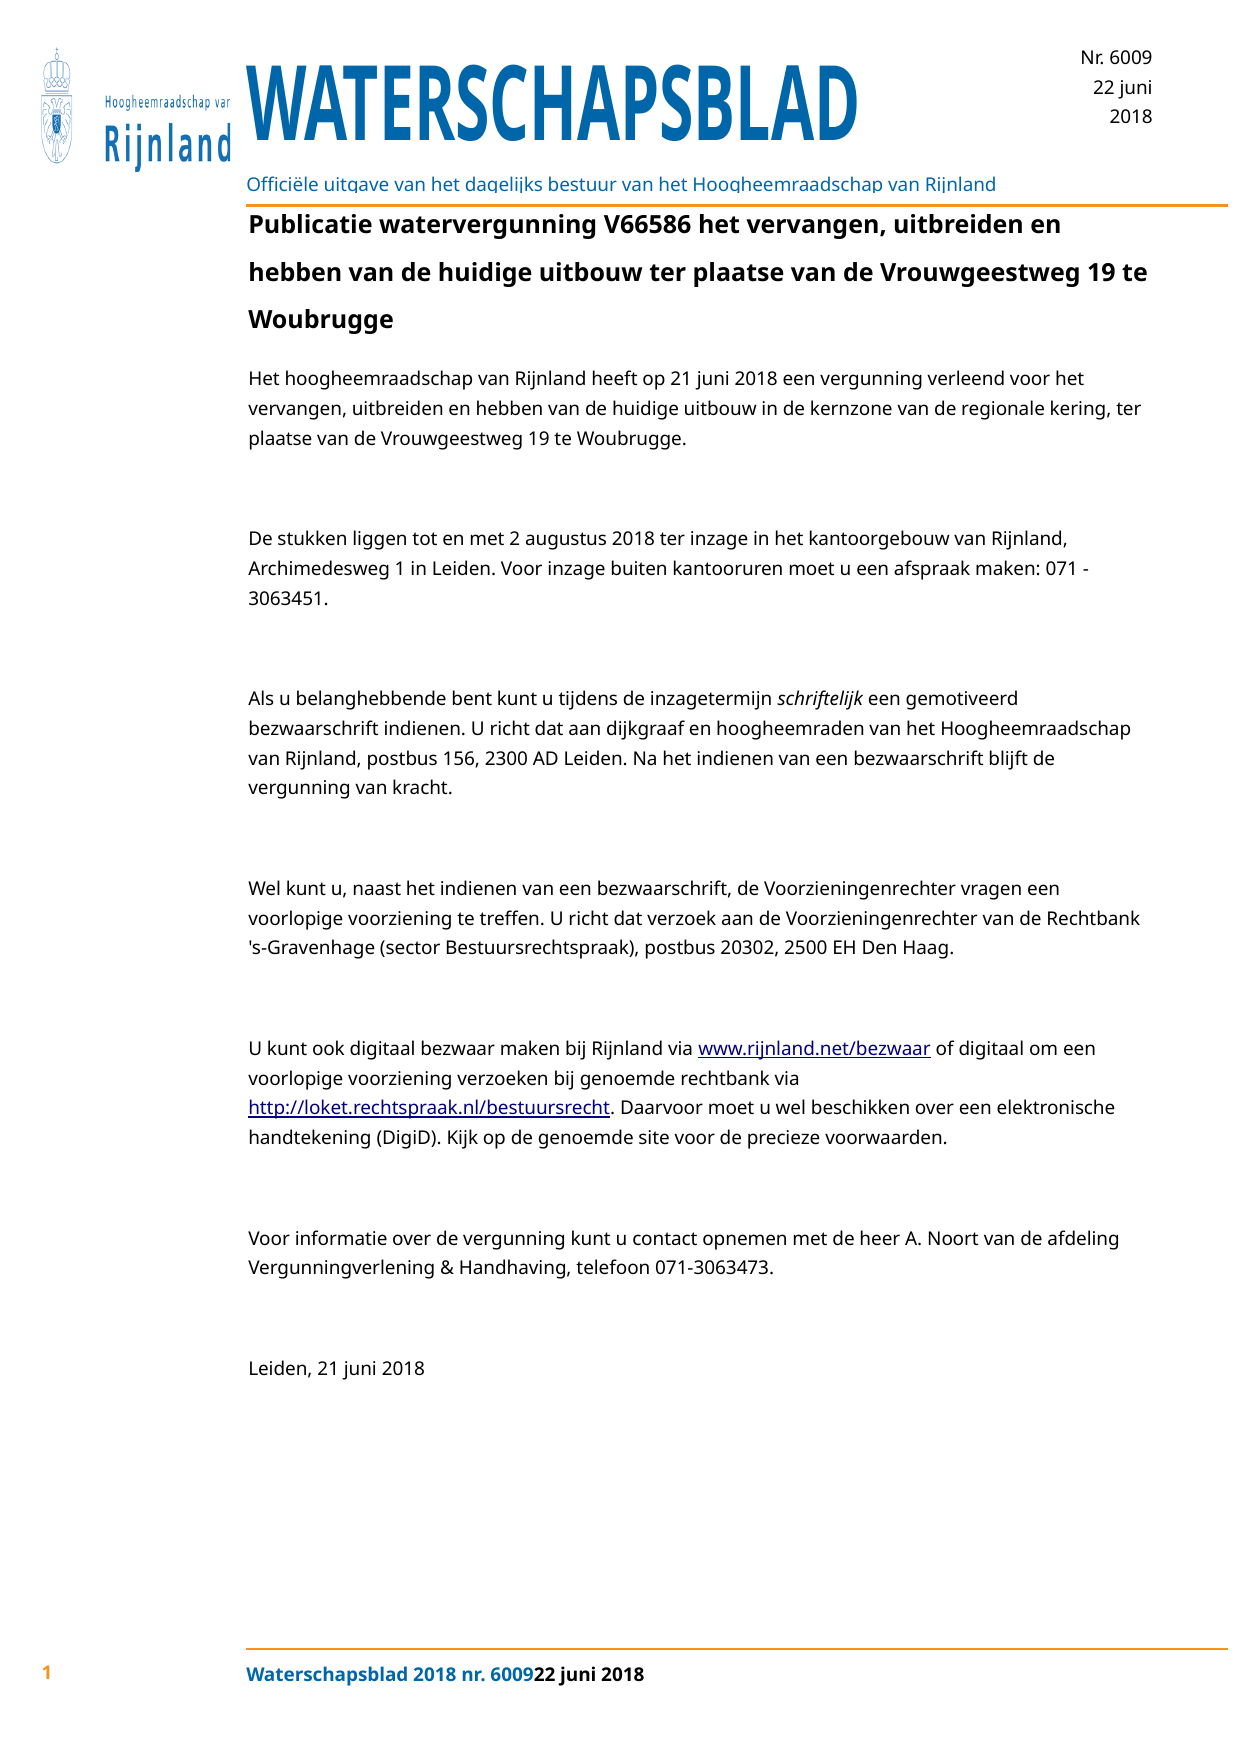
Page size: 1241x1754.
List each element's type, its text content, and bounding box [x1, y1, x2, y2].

text Het hoogheemraadschap van Rijnland heeft op 21 juni 2018 een vergunning verleend voor het vervangen, uitbreiden en hebben van de huidige uitbouw in de kernzone van de regionale kering, ter plaatse van de Vrouwgeestweg 19 te Woubrugge. [248, 366, 1152, 450]
picture [41, 47, 231, 172]
text Publicatie watervergunning V66586 het vervangen, uitbreiden en hebben van de huidige uitbouw ter plaatse van de Vrouwgeestweg 19 te Woubrugge [248, 207, 1152, 336]
text Voor informatie over de vergunning kunt u contact opnemen met de heer A. Noort van de afdeling Vergunningverlening & Handhaving, telefoon 071-3063473. [248, 1225, 1152, 1280]
text Als u belanghebbende bent kunt u tijdens de inzagetermijn schriftelijk een gemotiveerd bezwaarschrift indienen. U richt dat aan dijkgraaf en hoogheemraden van het Hoogheemraadschap van Rijnland, postbus 156, 2300 AD Leiden. Na het indienen van een bezwaarschrift blijft de vergunning van kracht. [248, 686, 1152, 800]
text Leiden, 21 juni 2018 [248, 1355, 1152, 1381]
text Wel kunt u, naast het indienen van een bezwaarschrift, de Voorzieningenrechter vragen een voorlopige voorziening te treffen. U richt dat verzoek aan de Voorzieningenrechter van de Rechtbank 's-Gravenhage (sector Bestuursrechtspraak), postbus 20302, 2500 EH Den Haag. [248, 875, 1152, 960]
text De stukken liggen tot en met 2 augustus 2018 ter inzage in het kantoorgebouw van Rijnland, Archimedesweg 1 in Leiden. Voor inzage buiten kantooruren moet u een afspraak maken: 071 - 3063451. [248, 526, 1152, 610]
text U kunt ook digitaal bezwaar maken bij Rijnland via www.rijnland.net/bezwaar of digitaal om een voorlopige voorziening verzoeken bij genoemde rechtbank via http://loket.rechtspraak.nl/bestuursrecht. Daarvoor moet u wel beschikken over een elektronische handtekening (DigiD). Kijk op de genoemde site voor de precieze voorwaarden. [248, 1035, 1152, 1149]
